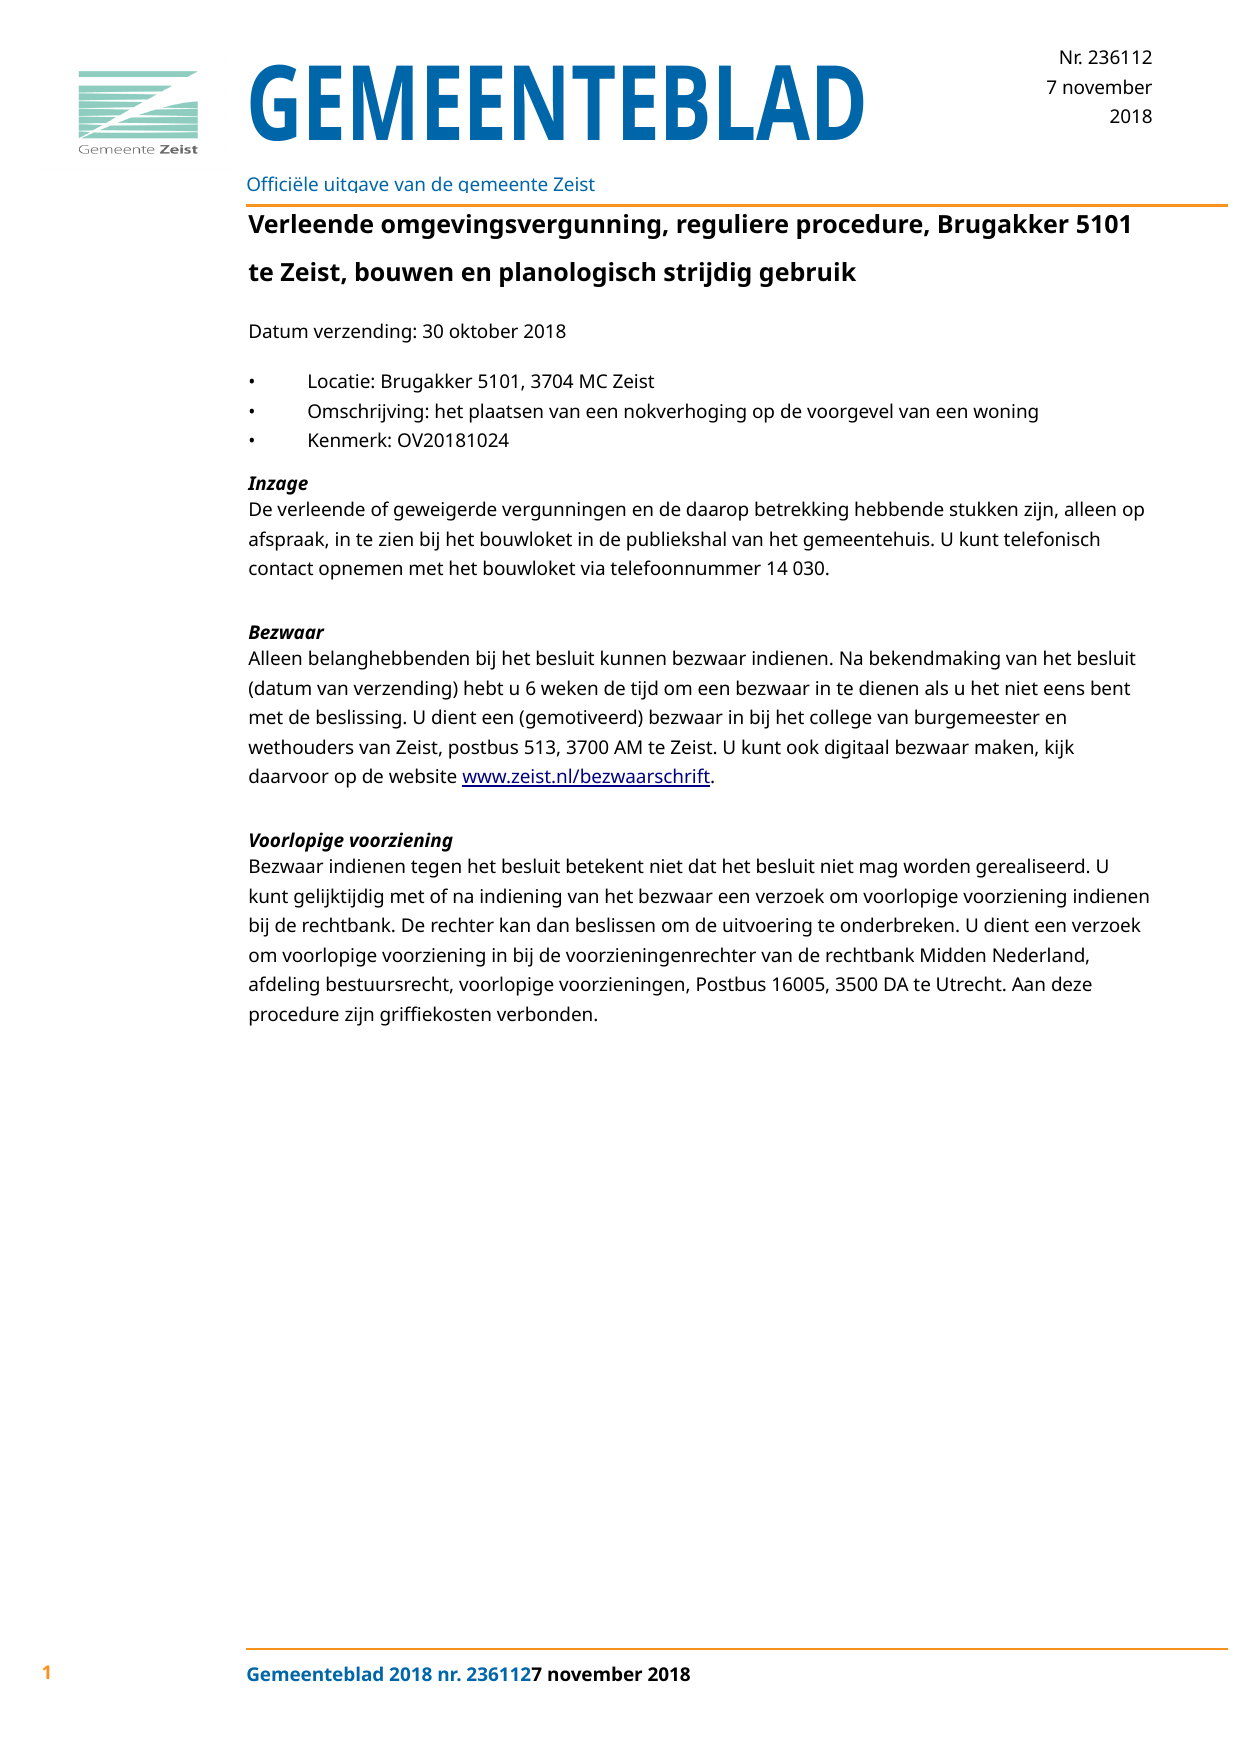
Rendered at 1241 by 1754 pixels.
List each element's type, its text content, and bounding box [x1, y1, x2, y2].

list Kenmerk: OV20181024 [248, 427, 1152, 453]
text Inzage [248, 471, 1152, 496]
text De verleende of geweigerde vergunningen en de daarop betrekking hebbende stukken zijn, alleen op afspraak, in te zien bij het bouwloket in de publiekshal van het gemeentehuis. U kunt telefonisch contact opnemen met het bouwloket via telefoonnummer 14 030. [248, 496, 1152, 581]
text Bezwaar [248, 619, 1152, 645]
picture [41, 47, 231, 172]
text Datum verzending: 30 oktober 2018 [248, 318, 1152, 344]
list Omschrijving: het plaatsen van een nokverhoging op de voorgevel van een woning [248, 398, 1152, 424]
text Bezwaar indienen tegen het besluit betekent niet dat het besluit niet mag worden gerealiseerd. U kunt gelijktijdig met of na indiening van het bezwaar een verzoek om voorlopige voorziening indienen bij de rechtbank. De rechter kan dan beslissen om de uitvoering te onderbreken. U dient een verzoek om voorlopige voorziening in bij de voorzieningenrechter van de rechtbank Midden Nederland, afdeling bestuursrecht, voorlopige voorzieningen, Postbus 16005, 3500 DA te Utrecht. Aan deze procedure zijn griffiekosten verbonden. [248, 853, 1152, 1027]
text Alleen belanghebbenden bij het besluit kunnen bezwaar indienen. Na bekendmaking van het besluit (datum van verzending) hebt u 6 weken de tijd om een bezwaar in te dienen als u het niet eens bent met de beslissing. U dient een (gemotiveerd) bezwaar in bij het college van burgemeester en wethouders van Zeist, postbus 513, 3700 AM te Zeist. U kunt ook digitaal bezwaar maken, kijk daarvoor op de website www.zeist.nl/bezwaarschrift. [248, 645, 1152, 789]
list Locatie: Brugakker 5101, 3704 MC Zeist [248, 368, 1152, 394]
text Voorlopige voorziening [248, 827, 1152, 853]
text Verleende omgevingsvergunning, reguliere procedure, Brugakker 5101 te Zeist, bouwen en planologisch strijdig gebruik [248, 207, 1152, 288]
